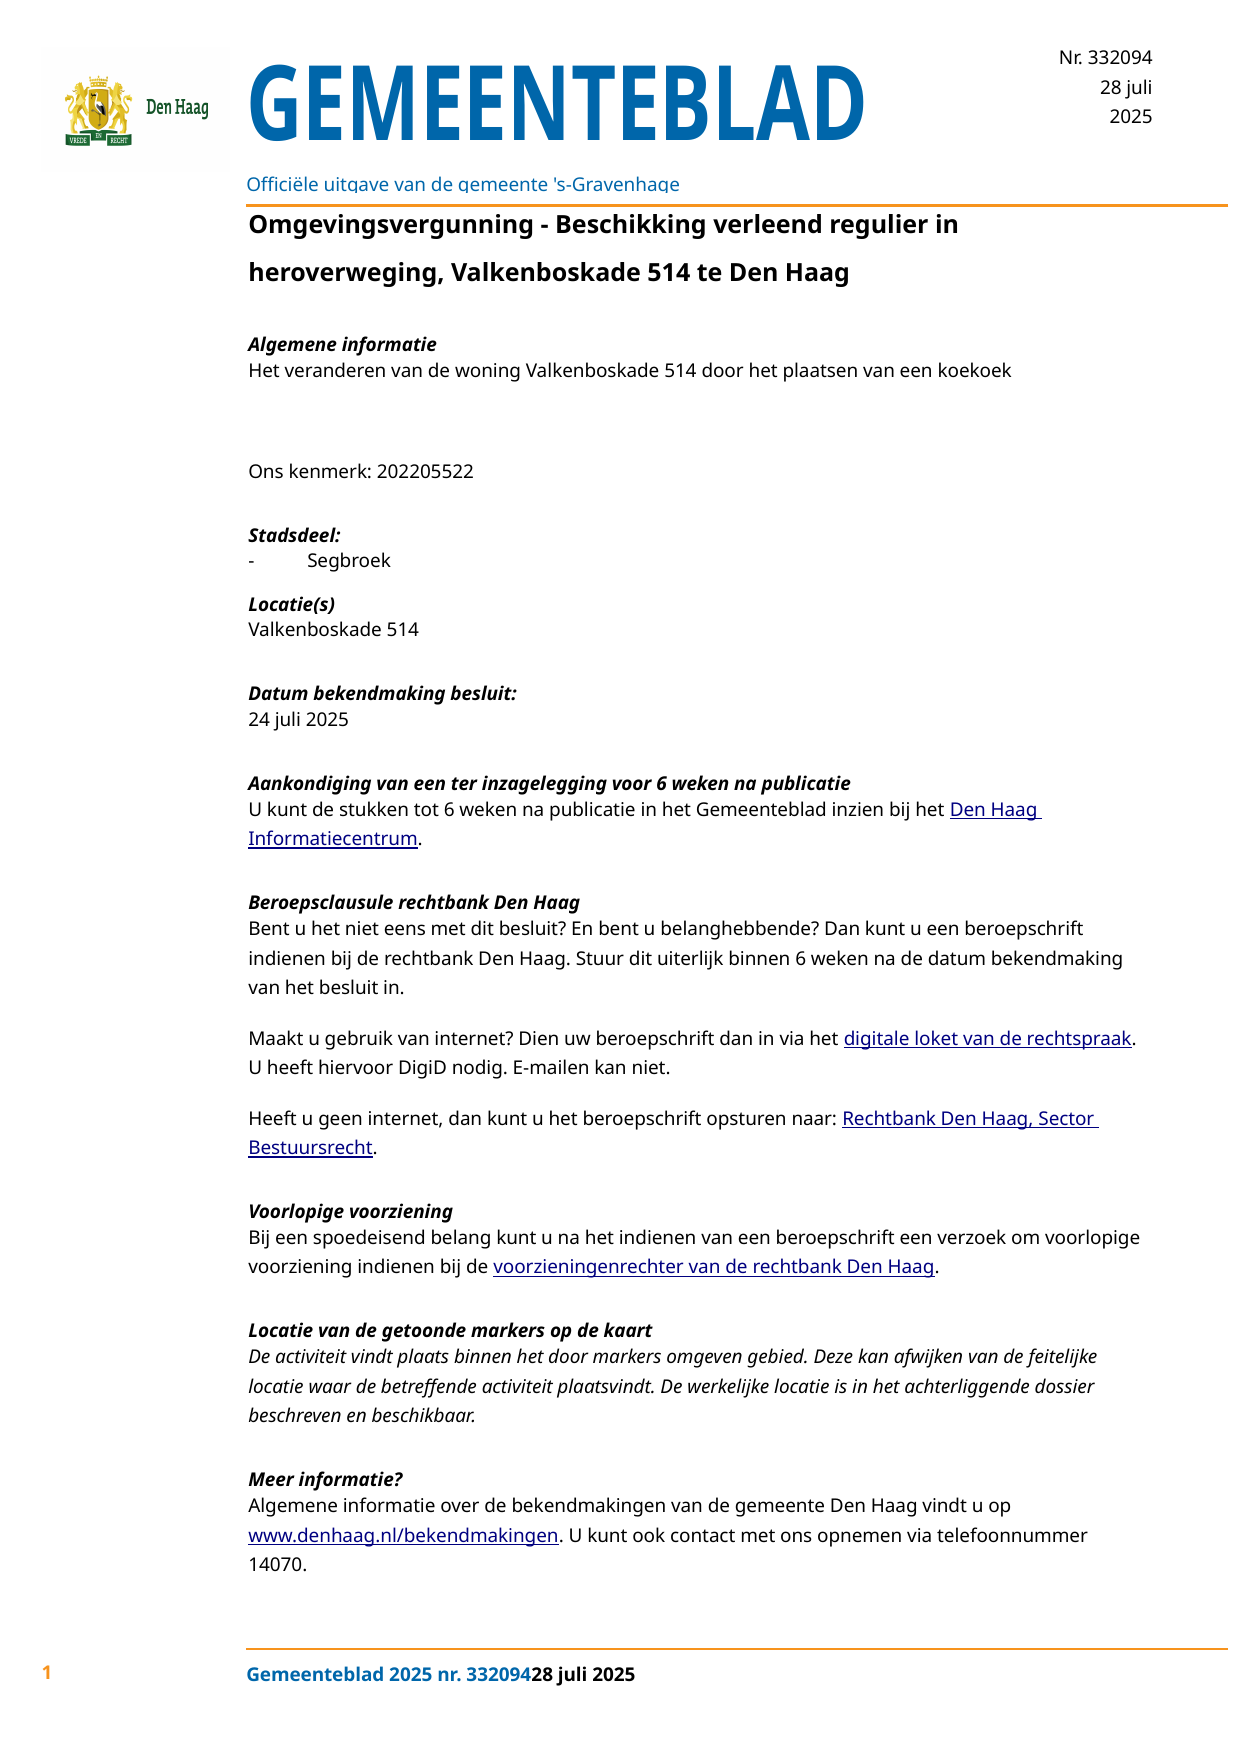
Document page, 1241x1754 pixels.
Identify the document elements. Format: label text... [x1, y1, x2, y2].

text Algemene informatie [248, 331, 1152, 357]
text U kunt de stukken tot 6 weken na publicatie in het Gemeenteblad inzien bij het Den Haag Informatiecentrum. [248, 796, 1152, 851]
list Segbroek [248, 548, 1152, 573]
text Heeft u geen internet, dan kunt u het beroepschrift opsturen naar: Rechtbank Den Haag, Sector Bestuursrecht. [248, 1105, 1152, 1160]
text Omgevingsvergunning - Beschikking verleend regulier in heroverweging, Valkenboskade 514 te Den Haag [248, 207, 1152, 288]
picture [41, 47, 231, 172]
text Ons kenmerk: 202205522 [248, 458, 1152, 484]
text Locatie(s) [248, 591, 1152, 617]
text Bent u het niet eens met dit besluit? En bent u belanghebbende? Dan kunt u een beroepschrift indienen bij de rechtbank Den Haag. Stuur dit uiterlijk binnen 6 weken na de datum bekendmaking van het besluit in. [248, 915, 1152, 1000]
text Algemene informatie over de bekendmakingen van de gemeente Den Haag vindt u op www.denhaag.nl/bekendmakingen. U kunt ook contact met ons opnemen via telefoonnummer 14070. [248, 1492, 1152, 1577]
text Voorlopige voorziening [248, 1198, 1152, 1224]
text Aankondiging van een ter inzagelegging voor 6 weken na publicatie [248, 770, 1152, 796]
text De activiteit vindt plaats binnen het door markers omgeven gebied. Deze kan afwijken van de feitelijke locatie waar de betreffende activiteit plaatsvindt. De werkelijke locatie is in het achterliggende dossier beschreven en beschikbaar. [248, 1343, 1152, 1428]
text Meer informatie? [248, 1466, 1152, 1492]
text Locatie van de getoonde markers op de kaart [248, 1318, 1152, 1343]
text Bij een spoedeisend belang kunt u na het indienen van een beroepschrift een verzoek om voorlopige voorziening indienen bij de voorzieningenrechter van de rechtbank Den Haag. [248, 1224, 1152, 1279]
text Maakt u gebruik van internet? Dien uw beroepschrift dan in via het digitale loket van de rechtspraak. U heeft hiervoor DigiD nodig. E-mailen kan niet. [248, 1025, 1152, 1080]
text 24 juli 2025 [248, 706, 1152, 732]
text Stadsdeel: [248, 522, 1152, 548]
text Het veranderen van de woning Valkenboskade 514 door het plaatsen van een koekoek [248, 357, 1152, 383]
text Beroepsclausule rechtbank Den Haag [248, 889, 1152, 915]
text Datum bekendmaking besluit: [248, 681, 1152, 706]
text Valkenboskade 514 [248, 617, 1152, 642]
